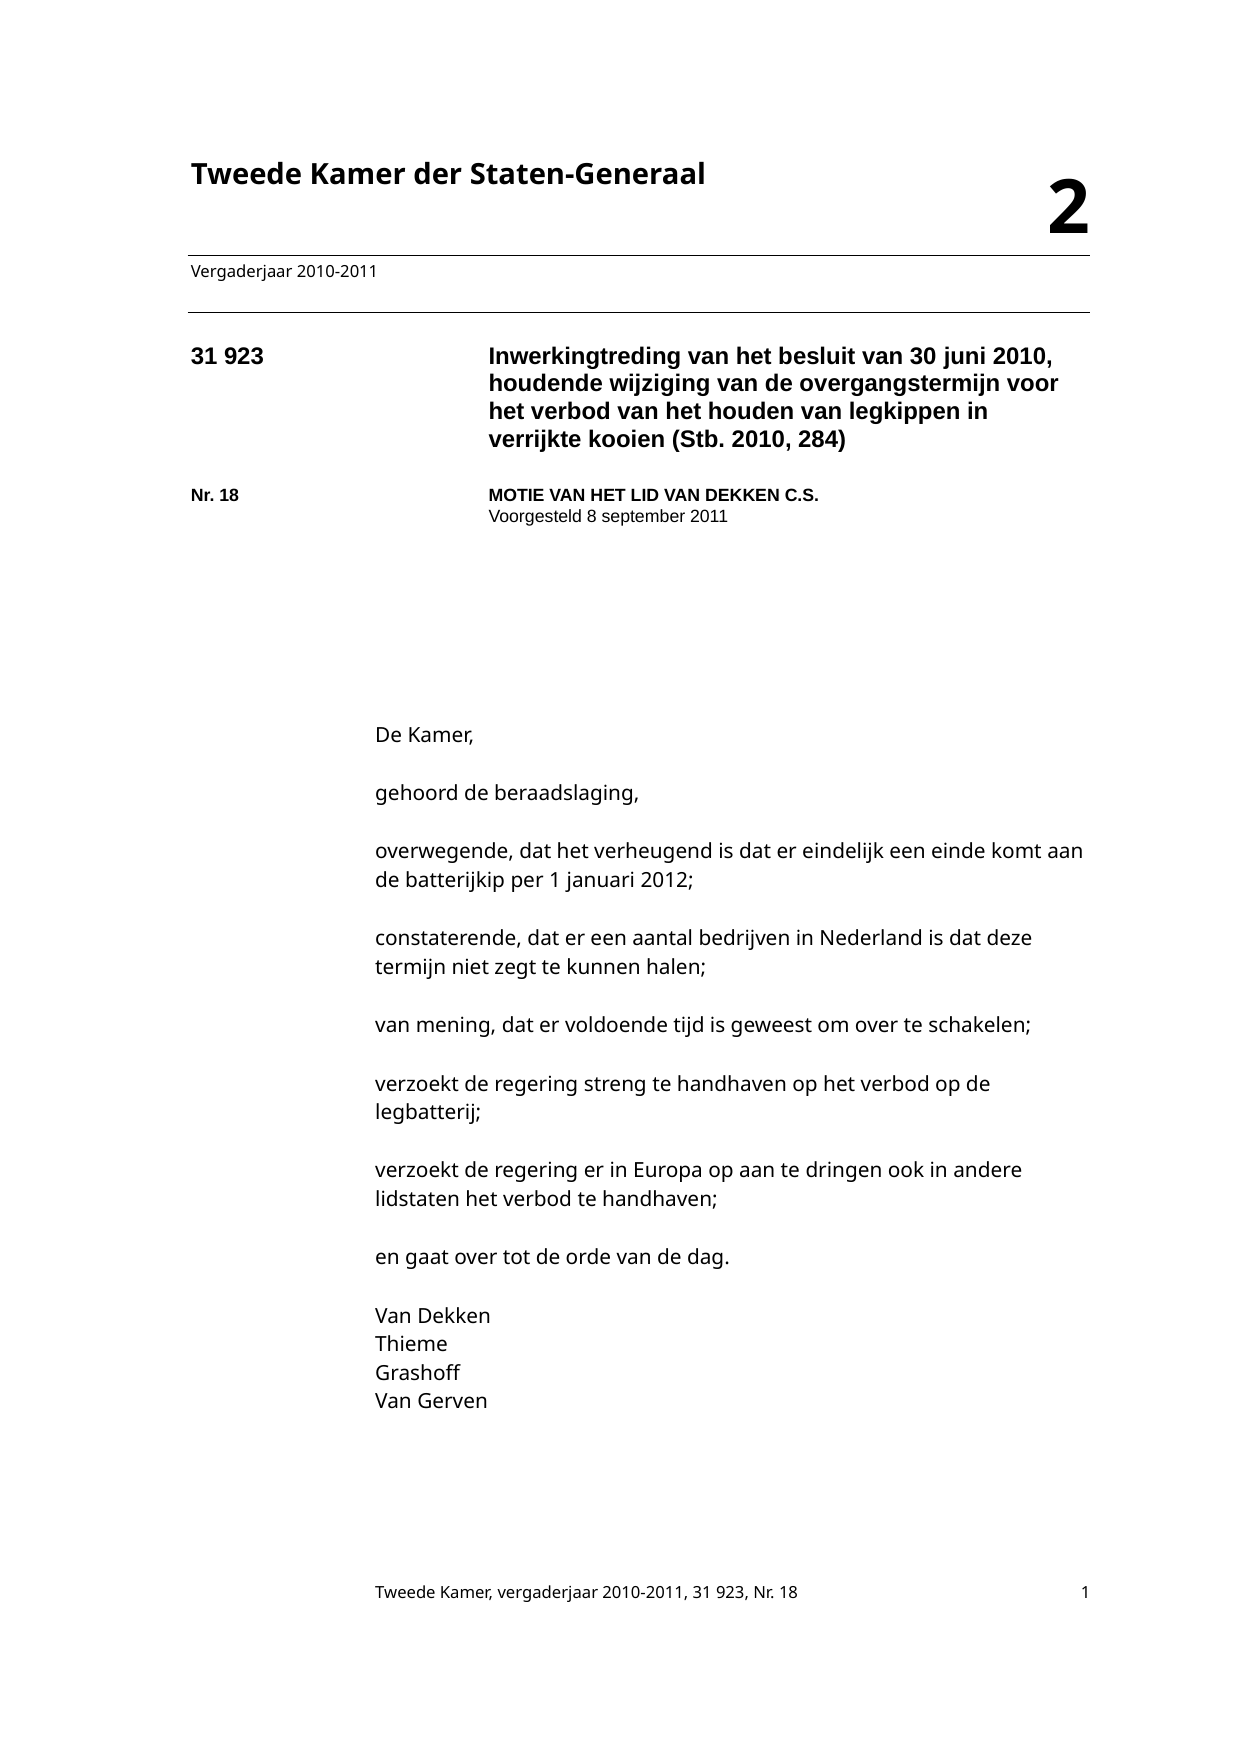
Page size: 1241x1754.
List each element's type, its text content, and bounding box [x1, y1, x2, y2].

table_cell Inwerkingtreding van het besluit van 30 juni 2010, houdende wijziging van de overgangstermijn voor het verbod van het houden van legkippen in verrijkte kooien (Stb. 2010, 284) [485, 339, 1090, 482]
text Van Gerven [375, 1386, 1090, 1415]
text overwegende, dat het verheugend is dat er eindelijk een einde komt aan de batterijkip per 1 januari 2012; [375, 837, 1090, 893]
text en gaat over tot de orde van de dag. [375, 1242, 1090, 1271]
text De Kamer, [375, 720, 1090, 748]
text Thieme [375, 1329, 1090, 1358]
table_cell [188, 313, 485, 339]
table_cell 31 923 [188, 339, 485, 482]
table_header Tweede Kamer der Staten-Generaal [188, 150, 909, 255]
text verzoekt de regering streng te handhaven op het verbod op de legbatterij; [375, 1069, 1090, 1126]
table_header 2 [910, 150, 1090, 255]
table_cell [485, 313, 1090, 339]
text verzoekt de regering er in Europa op aan te dringen ook in andere lidstaten het verbod te handhaven; [375, 1156, 1090, 1212]
text Van Dekken [375, 1301, 1090, 1329]
text van mening, dat er voldoende tijd is geweest om over te schakelen; [375, 1010, 1090, 1039]
text gehoord de beraadslaging, [375, 778, 1090, 807]
table_cell MOTIE VAN HET LID VAN DEKKEN C.S. Voorgesteld 8 september 2011 [485, 482, 1090, 601]
text Grashoff [375, 1358, 1090, 1386]
table_cell [485, 256, 1090, 312]
text constaterende, dat er een aantal bedrijven in Nederland is dat deze termijn niet zegt te kunnen halen; [375, 923, 1090, 980]
table_cell Nr. 18 [188, 482, 485, 601]
table_cell Vergaderjaar 2010-2011 [188, 256, 485, 312]
